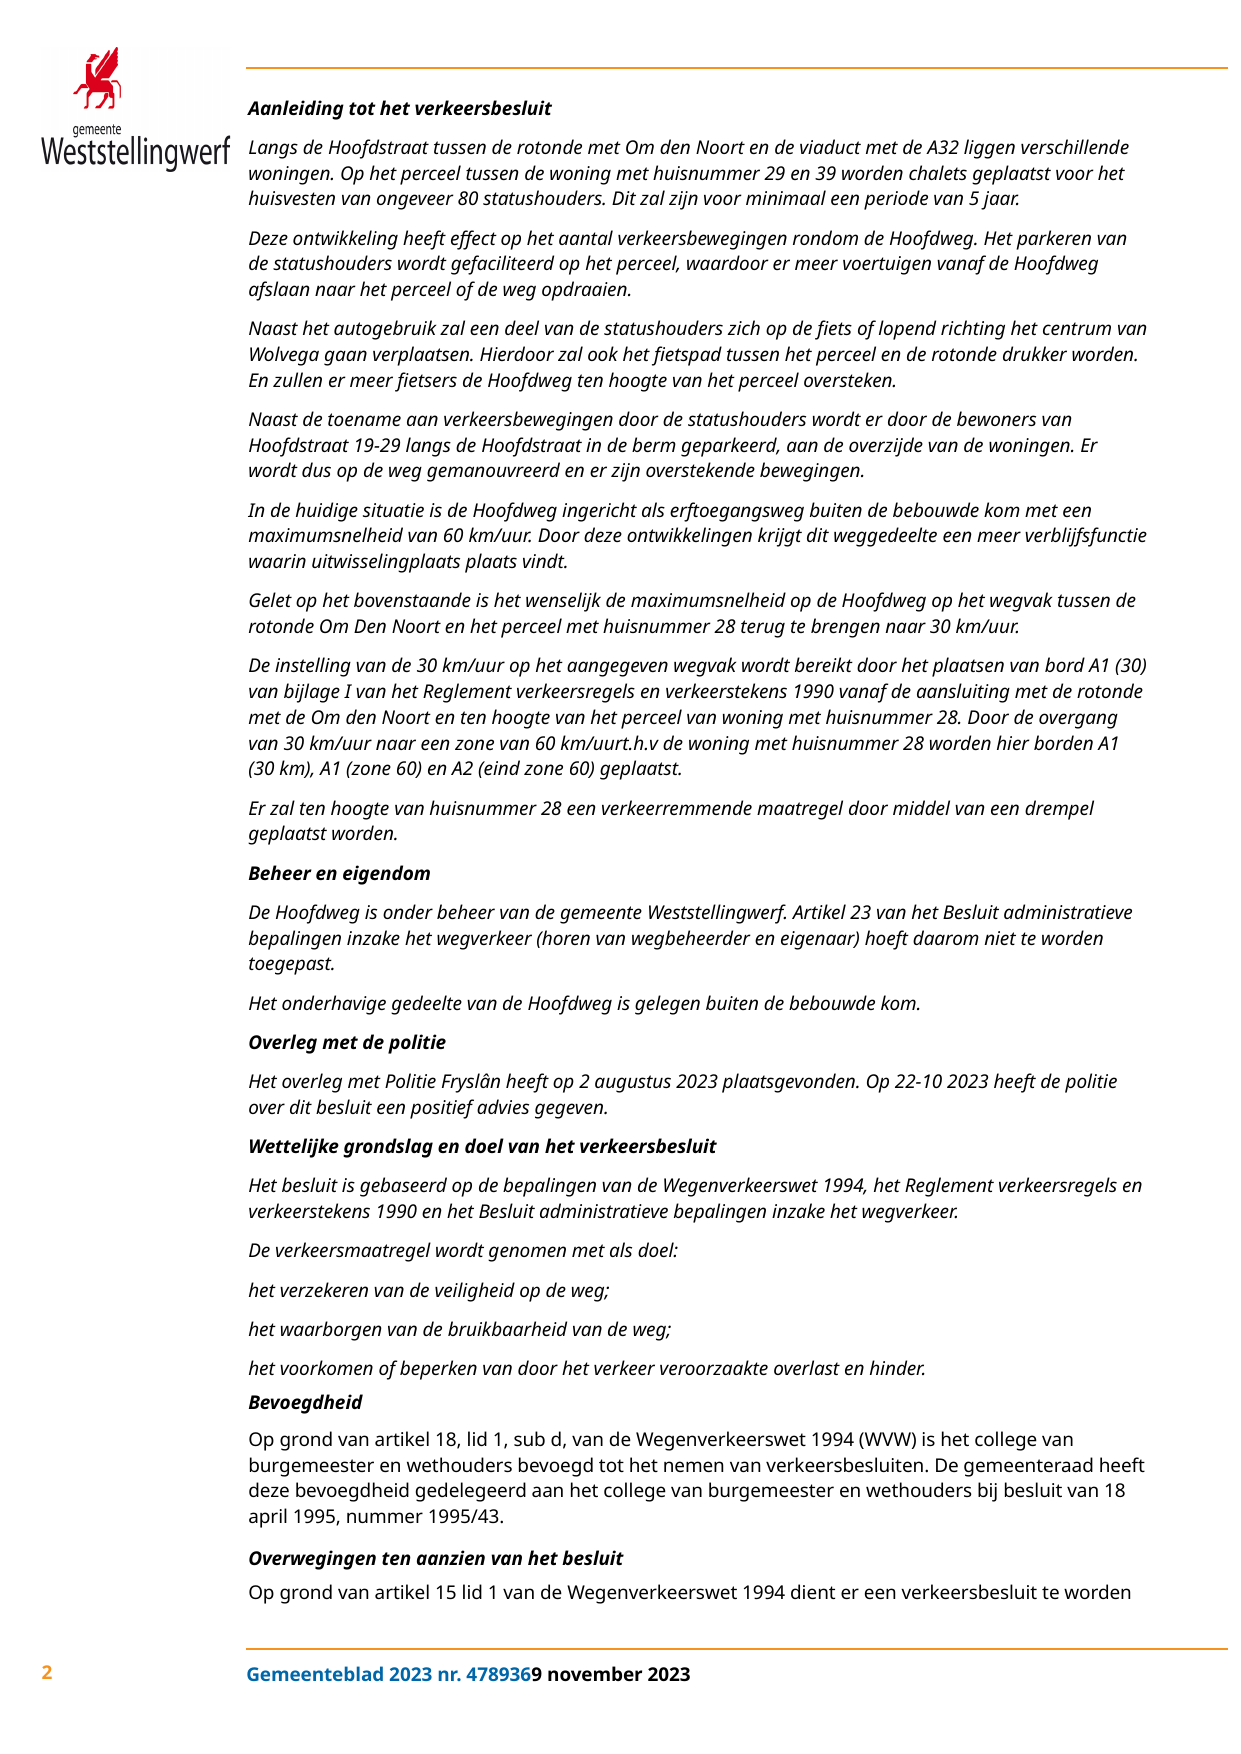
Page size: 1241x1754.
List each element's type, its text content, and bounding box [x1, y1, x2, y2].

text Aanleiding tot het verkeersbesluit [248, 95, 1152, 121]
text Wettelijke grondslag en doel van het verkeersbesluit [248, 1133, 1152, 1159]
text Op grond van artikel 18, lid 1, sub d, van de Wegenverkeerswet 1994 (WVW) is het college van burgemeester en wethouders bevoegd tot het nemen van verkeersbesluiten. De gemeenteraad heeft deze bevoegdheid gedelegeerd aan het college van burgemeester en wethouders bij besluit van 18 april 1995, nummer 1995/43. [248, 1426, 1152, 1529]
text Het besluit is gebaseerd op de bepalingen van de Wegenverkeerswet 1994, het Reglement verkeersregels en verkeerstekens 1990 en het Besluit administratieve bepalingen inzake het wegverkeer. [248, 1173, 1152, 1224]
text Naast de toename aan verkeersbewegingen door de statushouders wordt er door de bewoners van Hoofdstraat 19-29 langs de Hoofdstraat in de berm geparkeerd, aan de overzijde van de woningen. Er wordt dus op de weg gemanouvreerd en er zijn overstekende bewegingen. [248, 406, 1152, 483]
text Langs de Hoofdstraat tussen de rotonde met Om den Noort en de viaduct met de A32 liggen verschillende woningen. Op het perceel tussen de woning met huisnummer 29 en 39 worden chalets geplaatst voor het huisvesten van ongeveer 80 statushouders. Dit zal zijn voor minimaal een periode van 5 jaar. [248, 134, 1152, 211]
text Overleg met de politie [248, 1029, 1152, 1055]
text In de huidige situatie is de Hoofdweg ingericht als erftoegangsweg buiten de bebouwde kom met een maximumsnelheid van 60 km/uur. Door deze ontwikkelingen krijgt dit weggedeelte een meer verblijfsfunctie waarin uitwisselingplaats plaats vindt. [248, 497, 1152, 574]
text Beheer en eigendom [248, 860, 1152, 886]
text De instelling van de 30 km/uur op het aangegeven wegvak wordt bereikt door het plaatsen van bord A1 (30) van bijlage I van het Reglement verkeersregels en verkeerstekens 1990 vanaf de aansluiting met de rotonde met de Om den Noort en ten hoogte van het perceel van woning met huisnummer 28. Door de overgang van 30 km/uur naar een zone van 60 km/uurt.h.v de woning met huisnummer 28 worden hier borden A1 (30 km), A1 (zone 60) en A2 (eind zone 60) geplaatst. [248, 653, 1152, 781]
text Het onderhavige gedeelte van de Hoofdweg is gelegen buiten de bebouwde kom. [248, 990, 1152, 1016]
text het waarborgen van de bruikbaarheid van de weg; [248, 1316, 1152, 1342]
text Bevoegdheid [248, 1389, 1152, 1415]
text Naast het autogebruik zal een deel van de statushouders zich op de fiets of lopend richting het centrum van Wolvega gaan verplaatsen. Hierdoor zal ook het fietspad tussen het perceel en de rotonde drukker worden. En zullen er meer fietsers de Hoofdweg ten hoogte van het perceel oversteken. [248, 316, 1152, 393]
text Gelet op het bovenstaande is het wenselijk de maximumsnelheid op de Hoofdweg op het wegvak tussen de rotonde Om Den Noort en het perceel met huisnummer 28 terug te brengen naar 30 km/uur. [248, 588, 1152, 639]
text De verkeersmaatregel wordt genomen met als doel: [248, 1238, 1152, 1263]
picture [41, 47, 231, 172]
text het voorkomen of beperken van door het verkeer veroorzaakte overlast en hinder. [248, 1356, 1152, 1381]
text Overwegingen ten aanzien van het besluit [248, 1545, 1152, 1571]
text De Hoofdweg is onder beheer van de gemeente Weststellingwerf. Artikel 23 van het Besluit administratieve bepalingen inzake het wegverkeer (horen van wegbeheerder en eigenaar) hoeft daarom niet te worden toegepast. [248, 899, 1152, 976]
text Er zal ten hoogte van huisnummer 28 een verkeerremmende maatregel door middel van een drempel geplaatst worden. [248, 795, 1152, 846]
text het verzekeren van de veiligheid op de weg; [248, 1277, 1152, 1303]
text Op grond van artikel 15 lid 1 van de Wegenverkeerswet 1994 dient er een verkeersbesluit te worden [248, 1579, 1152, 1605]
text Deze ontwikkeling heeft effect op het aantal verkeersbewegingen rondom de Hoofdweg. Het parkeren van de statushouders wordt gefaciliteerd op het perceel, waardoor er meer voertuigen vanaf de Hoofdweg afslaan naar het perceel of de weg opdraaien. [248, 225, 1152, 302]
text Het overleg met Politie Fryslân heeft op 2 augustus 2023 plaatsgevonden. Op 22-10 2023 heeft de politie over dit besluit een positief advies gegeven. [248, 1068, 1152, 1120]
